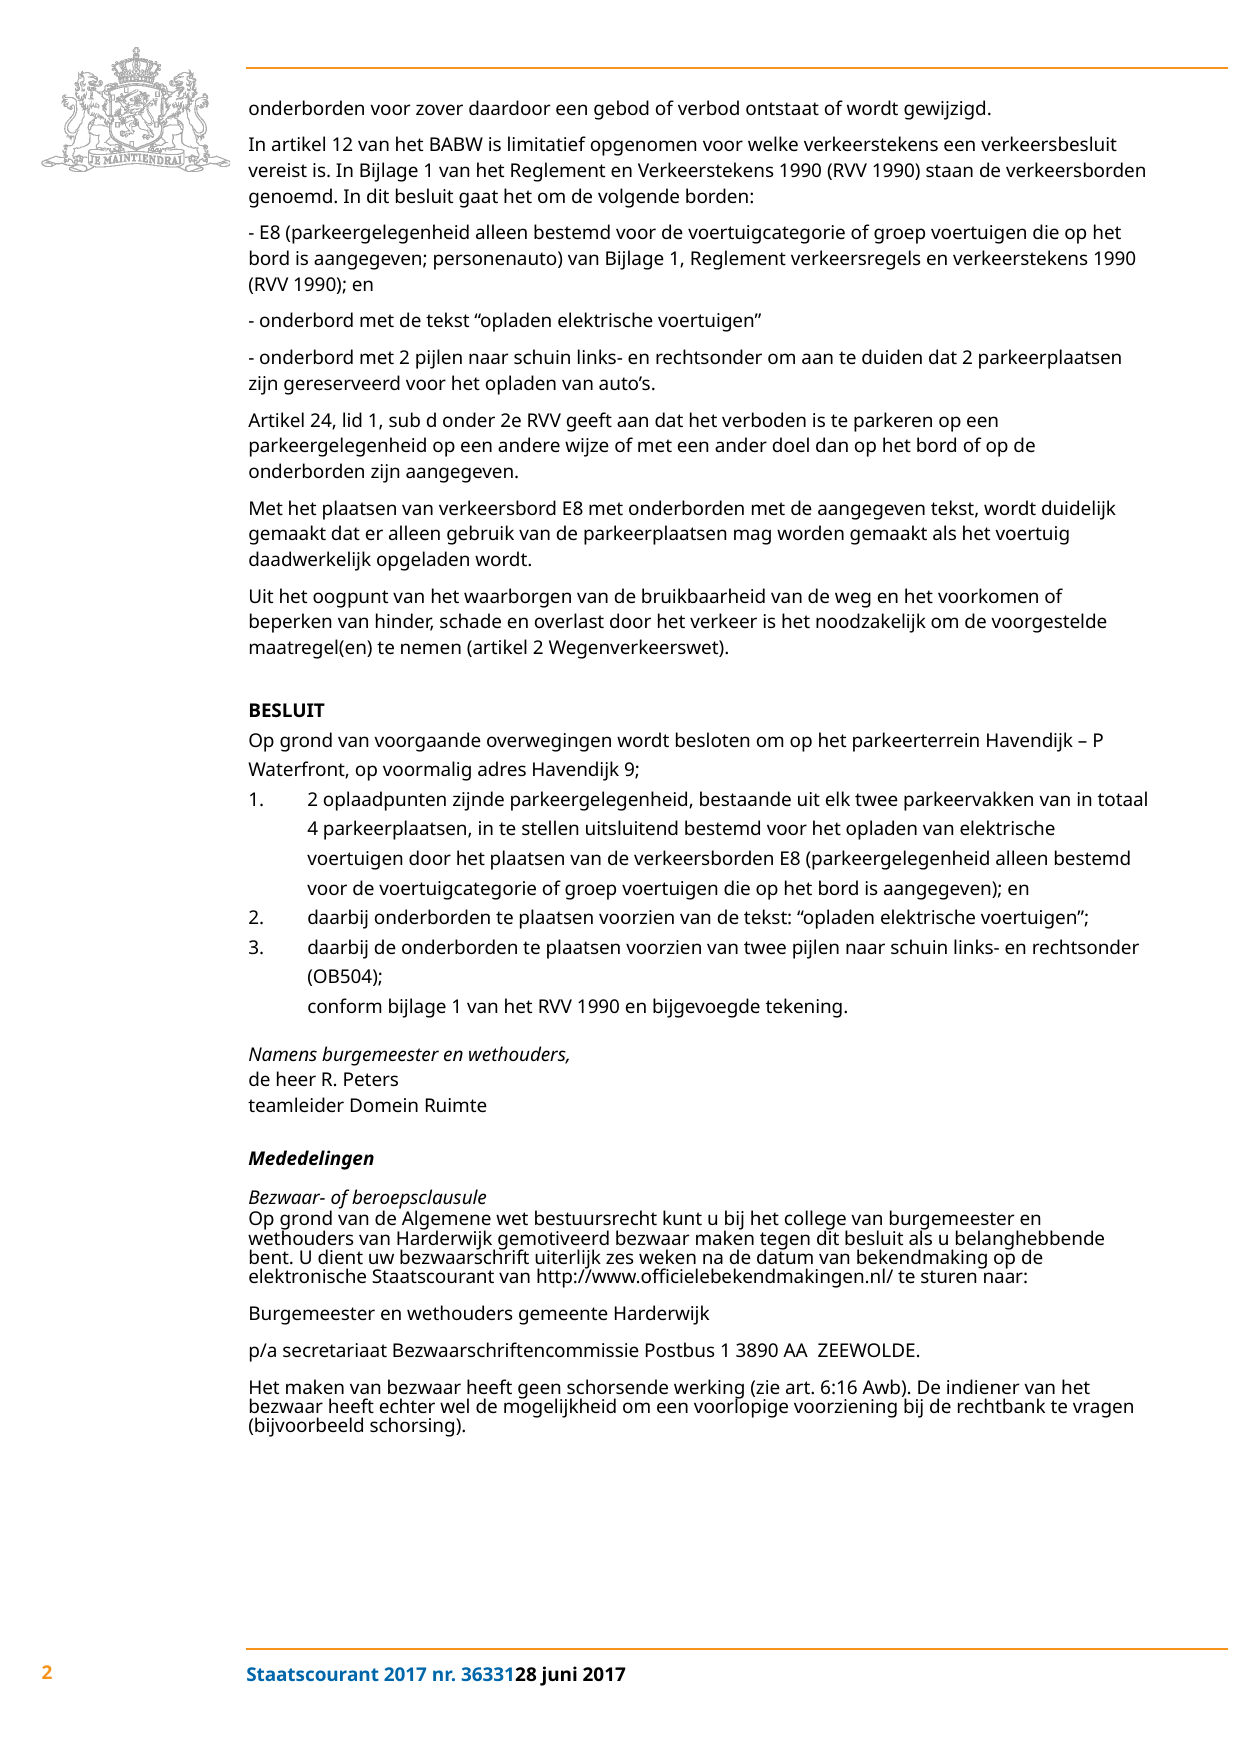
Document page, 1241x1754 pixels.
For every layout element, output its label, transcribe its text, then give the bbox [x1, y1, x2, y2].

text teamleider Domein Ruimte [248, 1092, 1152, 1118]
text Op grond van voorgaande overwegingen wordt besloten om op het parkeerterrein Havendijk – P Waterfront, op voormalig adres Havendijk 9; [248, 727, 1152, 782]
text de heer R. Peters [248, 1067, 1152, 1092]
list daarbij de onderborden te plaatsen voorzien van twee pijlen naar schuin links- en rechtsonder (OB504); [248, 934, 1152, 989]
text In artikel 12 van het BABW is limitatief opgenomen voor welke verkeerstekens een verkeersbesluit vereist is. In Bijlage 1 van het Reglement en Verkeerstekens 1990 (RVV 1990) staan de verkeersborden genoemd. In dit besluit gaat het om de volgende borden: [248, 131, 1152, 209]
text Bezwaar- of beroepsclausule [248, 1184, 1152, 1210]
text Burgemeester en wethouders gemeente Harderwijk [248, 1305, 1152, 1324]
list conform bijlage 1 van het RVV 1990 en bijgevoegde tekening. [248, 993, 1152, 1019]
text - onderbord met 2 pijlen naar schuin links- en rechtsonder om aan te duiden dat 2 parkeerplaatsen zijn gereserveerd voor het opladen van auto’s. [248, 344, 1152, 396]
list 2 oplaadpunten zijnde parkeergelegenheid, bestaande uit elk twee parkeervakken van in totaal 4 parkeerplaatsen, in te stellen uitsluitend bestemd voor het opladen van elektrische voertuigen door het plaatsen van de verkeersborden E8 (parkeergelegenheid alleen bestemd voor de voertuigcategorie of groep voertuigen die op het bord is aangegeven); en [248, 786, 1152, 900]
text Het maken van bezwaar heeft geen schorsende werking (zie art. 6:16 Awb). De indiener van het bezwaar heeft echter wel de mogelijkheid om een voorlopige voorziening bij de rechtbank te vragen (bijvoorbeeld schorsing). [248, 1379, 1152, 1437]
picture [41, 47, 231, 172]
text Uit het oogpunt van het waarborgen van de bruikbaarheid van de weg en het voorkomen of beperken van hinder, schade en overlast door het verkeer is het noodzakelijk om de voorgestelde maatregel(en) te nemen (artikel 2 Wegenverkeerswet). [248, 583, 1152, 660]
text Op grond van de Algemene wet bestuursrecht kunt u bij het college van burgemeester en wethouders van Harderwijk gemotiveerd bezwaar maken tegen dit besluit als u belanghebbende bent. U dient uw bezwaarschrift uiterlijk zes weken na de datum van bekendmaking op de elektronische Staatscourant van http://www.officielebekendmakingen.nl/ te sturen naar: [248, 1210, 1152, 1287]
text onderborden voor zover daardoor een gebod of verbod ontstaat of wordt gewijzigd. [248, 95, 1152, 121]
text Mededelingen [248, 1145, 1152, 1171]
text - onderbord met de tekst “opladen elektrische voertuigen” [248, 308, 1152, 333]
text BESLUIT [248, 697, 1152, 723]
text Artikel 24, lid 1, sub d onder 2e RVV geeft aan dat het verboden is te parkeren op een parkeergelegenheid op een andere wijze of met een ander doel dan op het bord of op de onderborden zijn aangegeven. [248, 407, 1152, 484]
text Namens burgemeester en wethouders, [248, 1041, 1152, 1067]
text - E8 (parkeergelegenheid alleen bestemd voor de voertuigcategorie of groep voertuigen die op het bord is aangegeven; personenauto) van Bijlage 1, Reglement verkeersregels en verkeerstekens 1990 (RVV 1990); en [248, 219, 1152, 297]
text p/a secretariaat Bezwaarschriftencommissie Postbus 1 3890 AA ZEEWOLDE. [248, 1342, 1152, 1361]
list daarbij onderborden te plaatsen voorzien van de tekst: “opladen elektrische voertuigen”; [248, 904, 1152, 930]
text Met het plaatsen van verkeersbord E8 met onderborden met de aangegeven tekst, wordt duidelijk gemaakt dat er alleen gebruik van de parkeerplaatsen mag worden gemaakt als het voertuig daadwerkelijk opgeladen wordt. [248, 495, 1152, 572]
